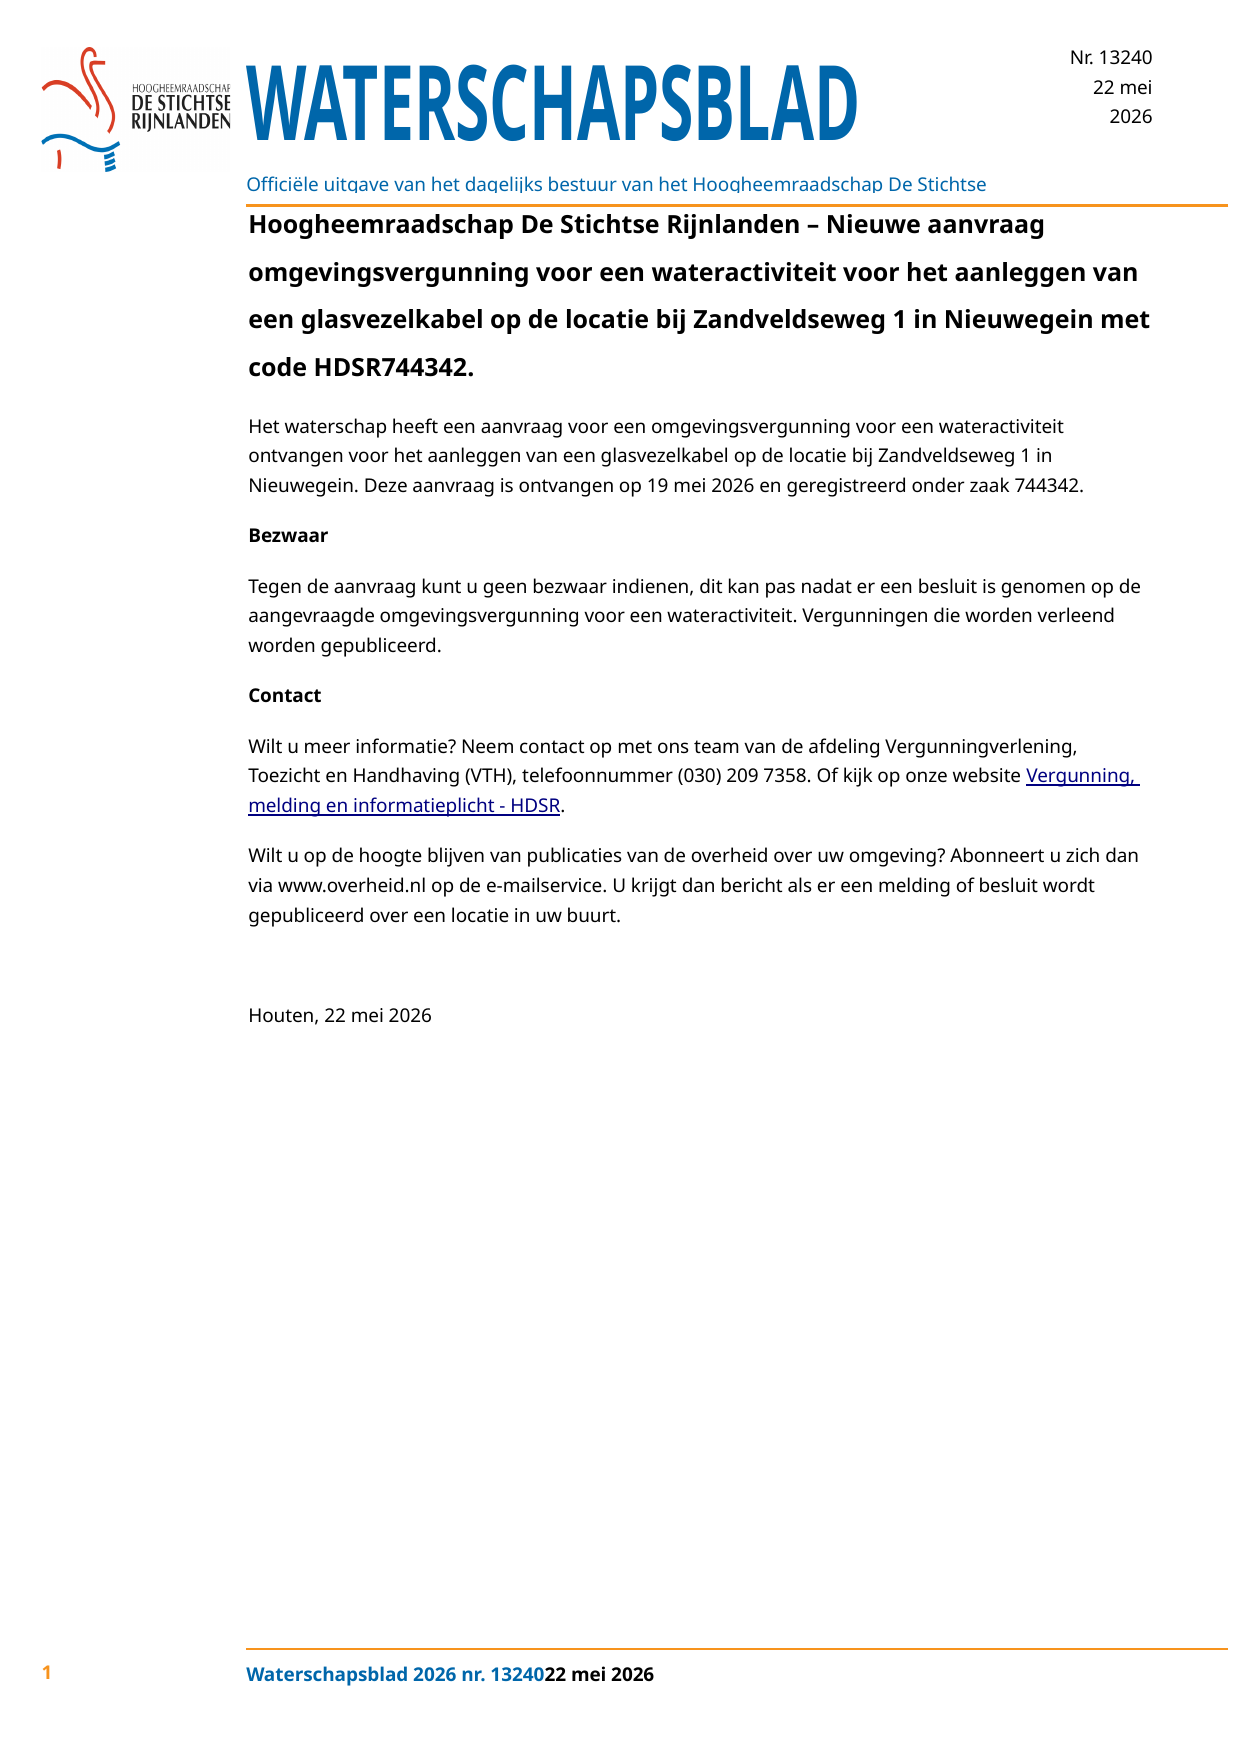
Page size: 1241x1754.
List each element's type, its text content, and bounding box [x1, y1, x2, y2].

text Bezwaar [248, 523, 1152, 548]
text Hoogheemraadschap De Stichtse Rijnlanden – Nieuwe aanvraag omgevingsvergunning voor een wateractiviteit voor het aanleggen van een glasvezelkabel op de locatie bij Zandveldseweg 1 in Nieuwegein met code HDSR744342. [248, 207, 1152, 384]
text Het waterschap heeft een aanvraag voor een omgevingsvergunning voor een wateractiviteit ontvangen voor het aanleggen van een glasvezelkabel op de locatie bij Zandveldseweg 1 in Nieuwegein. Deze aanvraag is ontvangen op 19 mei 2026 en geregistreerd onder zaak 744342. [248, 413, 1152, 498]
text Houten, 22 mei 2026 [248, 1003, 1152, 1028]
text Wilt u meer informatie? Neem contact op met ons team van de afdeling Vergunningverlening, Toezicht en Handhaving (VTH), telefoonnummer (030) 209 7358. Of kijk op onze website Vergunning, melding en informatieplicht - HDSR. [248, 733, 1152, 818]
text Tegen de aanvraag kunt u geen bezwaar indienen, dit kan pas nadat er een besluit is genomen op de aangevraagde omgevingsvergunning voor een wateractiviteit. Vergunningen die worden verleend worden gepubliceerd. [248, 573, 1152, 658]
text Wilt u op de hoogte blijven van publicaties van de overheid over uw omgeving? Abonneert u zich dan via www.overheid.nl op de e-mailservice. U krijgt dan bericht als er een melding of besluit wordt gepubliceerd over een locatie in uw buurt. [248, 843, 1152, 928]
text Contact [248, 683, 1152, 708]
picture [41, 47, 231, 172]
